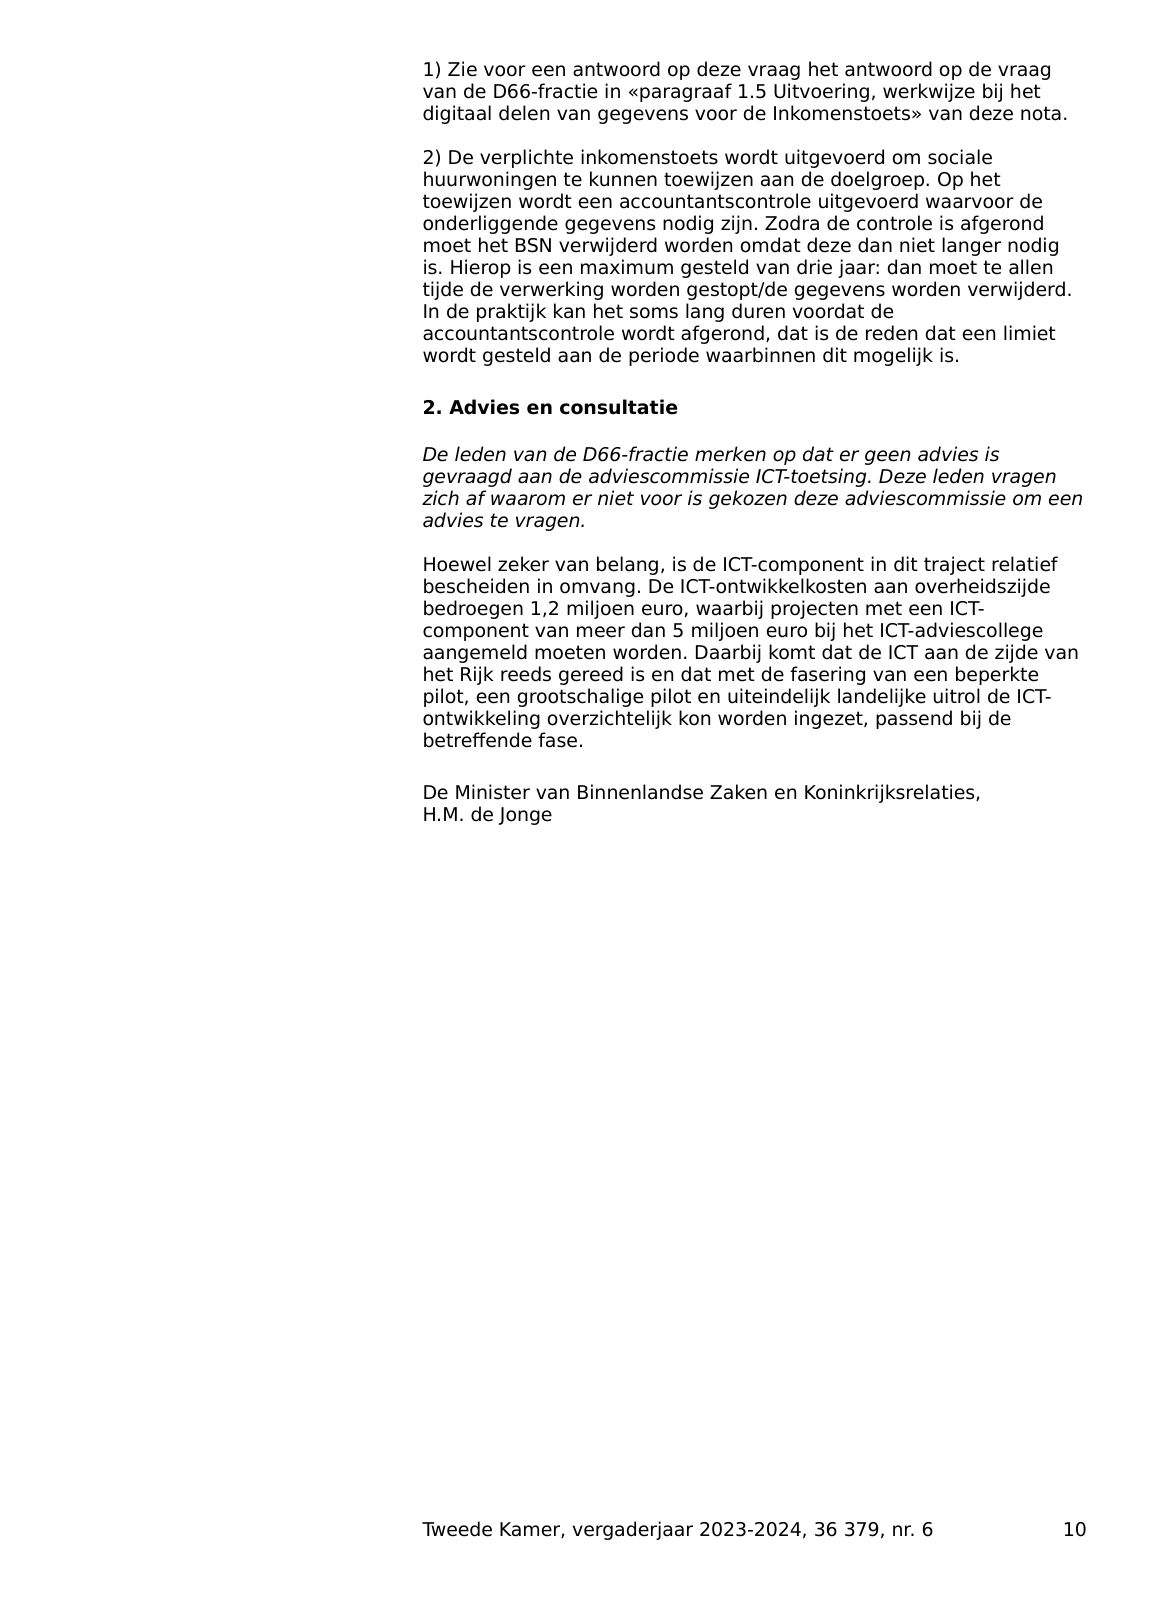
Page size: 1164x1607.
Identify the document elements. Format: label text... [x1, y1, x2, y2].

subtitle 2. Advies en consultatie [422, 397, 1087, 419]
text 2) De verplichte inkomenstoets wordt uitgevoerd om sociale huurwoningen te kunnen toewijzen aan de doelgroep. Op het toewijzen wordt een accountantscontrole uitgevoerd waarvoor de onderliggende gegevens nodig zijn. Zodra de controle is afgerond moet het BSN verwijderd worden omdat deze dan niet langer nodig is. Hierop is een maximum gesteld van drie jaar: dan moet te allen tijde de verwerking worden gestopt/de gegevens worden verwijderd. In de praktijk kan het soms lang duren voordat de accountantscontrole wordt afgerond, dat is de reden dat een limiet wordt gesteld aan de periode waarbinnen dit mogelijk is. [422, 147, 1087, 367]
text De leden van de D66-fractie merken op dat er geen advies is gevraagd aan de adviescommissie ICT-toetsing. Deze leden vragen zich af waarom er niet voor is gekozen deze adviescommissie om een advies te vragen. [422, 444, 1087, 532]
text De Minister van Binnenlandse Zaken en Koninkrijksrelaties, H.M. de Jonge [422, 782, 1087, 826]
text Hoewel zeker van belang, is de ICT-component in dit traject relatief bescheiden in omvang. De ICT-ontwikkelkosten aan overheidszijde bedroegen 1,2 miljoen euro, waarbij projecten met een ICT-component van meer dan 5 miljoen euro bij het ICT-adviescollege aangemeld moeten worden. Daarbij komt dat de ICT aan de zijde van het Rijk reeds gereed is en dat met de fasering van een beperkte pilot, een grootschalige pilot en uiteindelijk landelijke uitrol de ICT-ontwikkeling overzichtelijk kon worden ingezet, passend bij de betreffende fase. [422, 554, 1087, 752]
text 1) Zie voor een antwoord op deze vraag het antwoord op de vraag van de D66-fractie in «paragraaf 1.5 Uitvoering, werkwijze bij het digitaal delen van gegevens voor de Inkomenstoets» van deze nota. [422, 59, 1087, 125]
